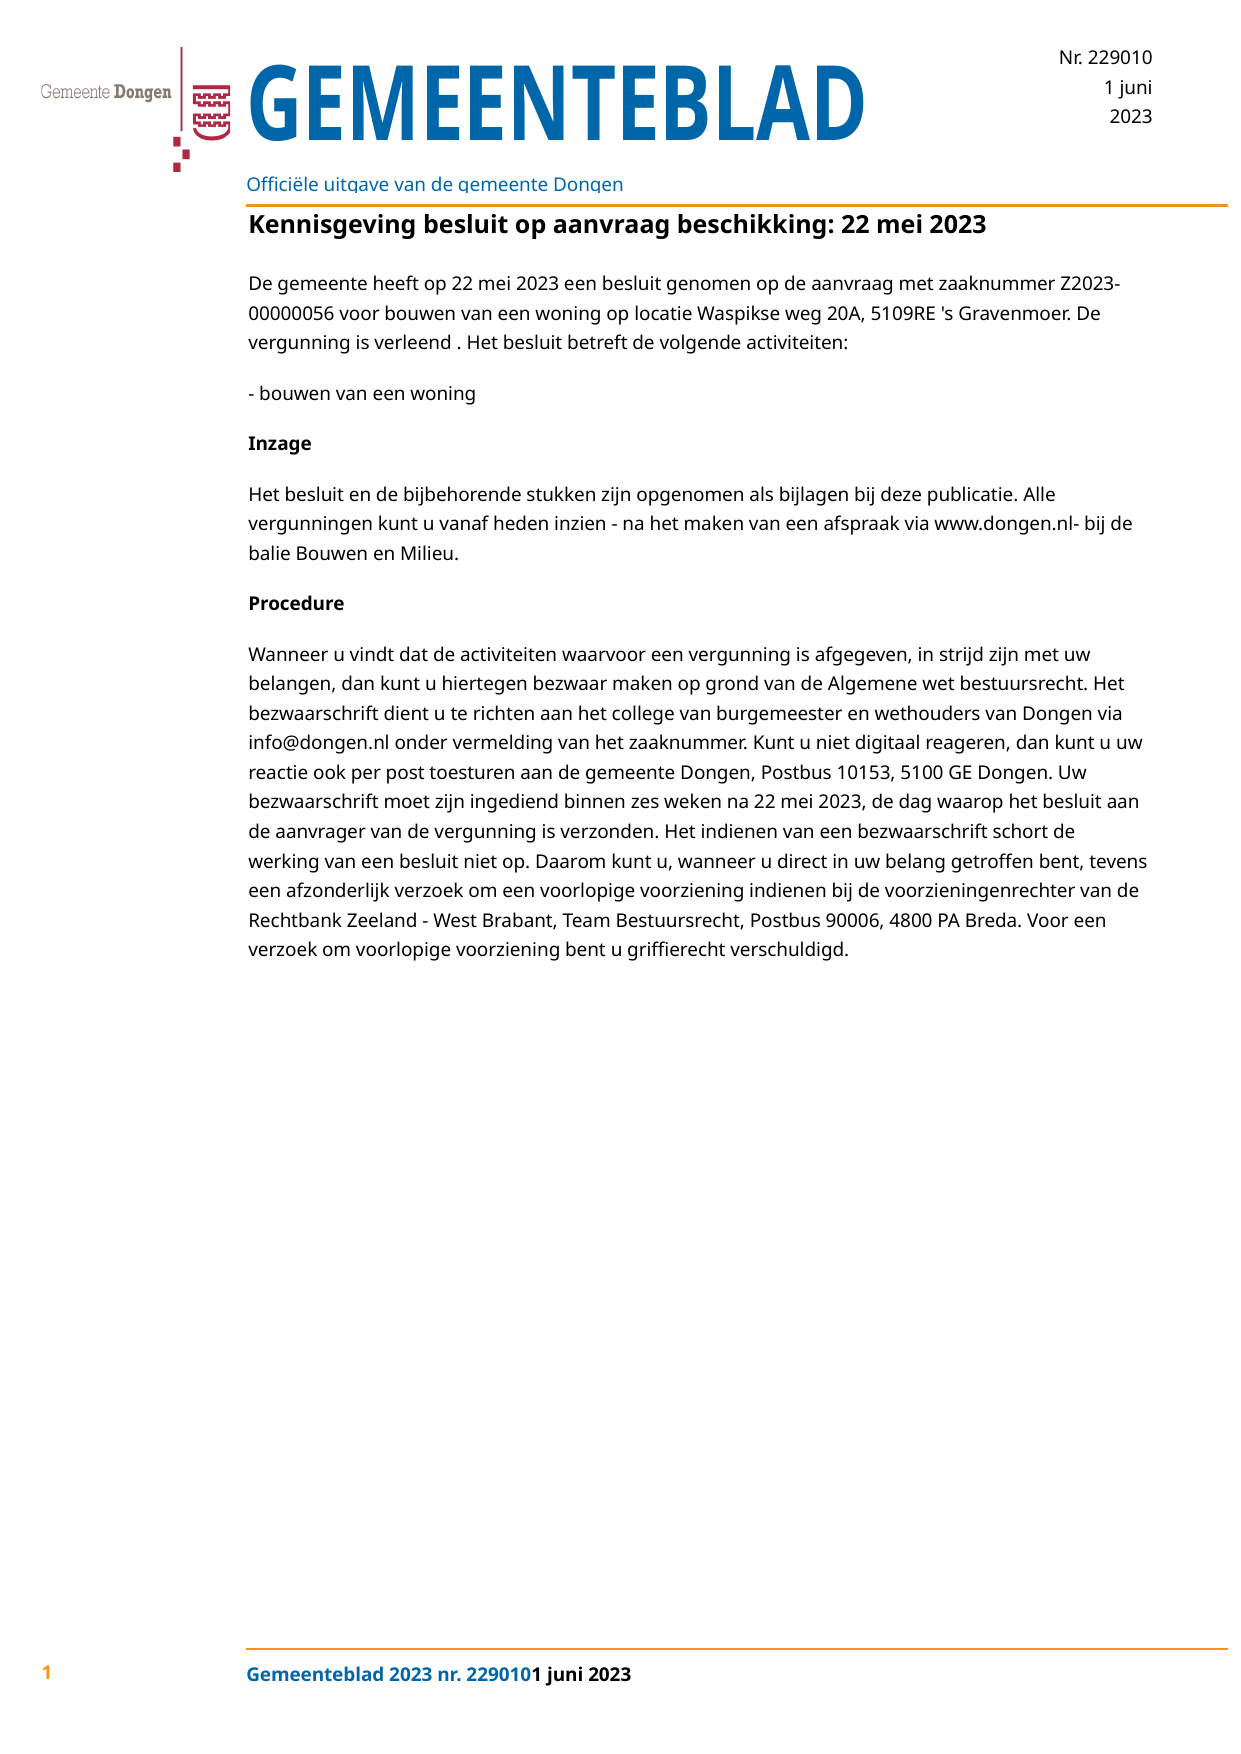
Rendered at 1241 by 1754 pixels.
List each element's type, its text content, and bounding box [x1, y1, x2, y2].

text Kennisgeving besluit op aanvraag beschikking: 22 mei 2023 [248, 207, 1152, 241]
picture [41, 47, 231, 172]
text De gemeente heeft op 22 mei 2023 een besluit genomen op de aanvraag met zaaknummer Z2023-00000056 voor bouwen van een woning op locatie Waspikse weg 20A, 5109RE 's Gravenmoer. De vergunning is verleend . Het besluit betreft de volgende activiteiten: [248, 270, 1152, 355]
text Inzage [248, 430, 1152, 456]
text Het besluit en de bijbehorende stukken zijn opgenomen als bijlagen bij deze publicatie. Alle vergunningen kunt u vanaf heden inzien - na het maken van een afspraak via www.dongen.nl- bij de balie Bouwen en Milieu. [248, 481, 1152, 566]
text Wanneer u vindt dat de activiteiten waarvoor een vergunning is afgegeven, in strijd zijn met uw belangen, dan kunt u hiertegen bezwaar maken op grond van de Algemene wet bestuursrecht. Het bezwaarschrift dient u te richten aan het college van burgemeester en wethouders van Dongen via info@dongen.nl onder vermelding van het zaaknummer. Kunt u niet digitaal reageren, dan kunt u uw reactie ook per post toesturen aan de gemeente Dongen, Postbus 10153, 5100 GE Dongen. Uw bezwaarschrift moet zijn ingediend binnen zes weken na 22 mei 2023, de dag waarop het besluit aan de aanvrager van de vergunning is verzonden. Het indienen van een bezwaarschrift schort de werking van een besluit niet op. Daarom kunt u, wanneer u direct in uw belang getroffen bent, tevens een afzonderlijk verzoek om een voorlopige voorziening indienen bij de voorzieningenrechter van de Rechtbank Zeeland - West Brabant, Team Bestuursrecht, Postbus 90006, 4800 PA Breda. Voor een verzoek om voorlopige voorziening bent u griffierecht verschuldigd. [248, 641, 1152, 962]
text - bouwen van een woning [248, 380, 1152, 406]
text Procedure [248, 590, 1152, 616]
